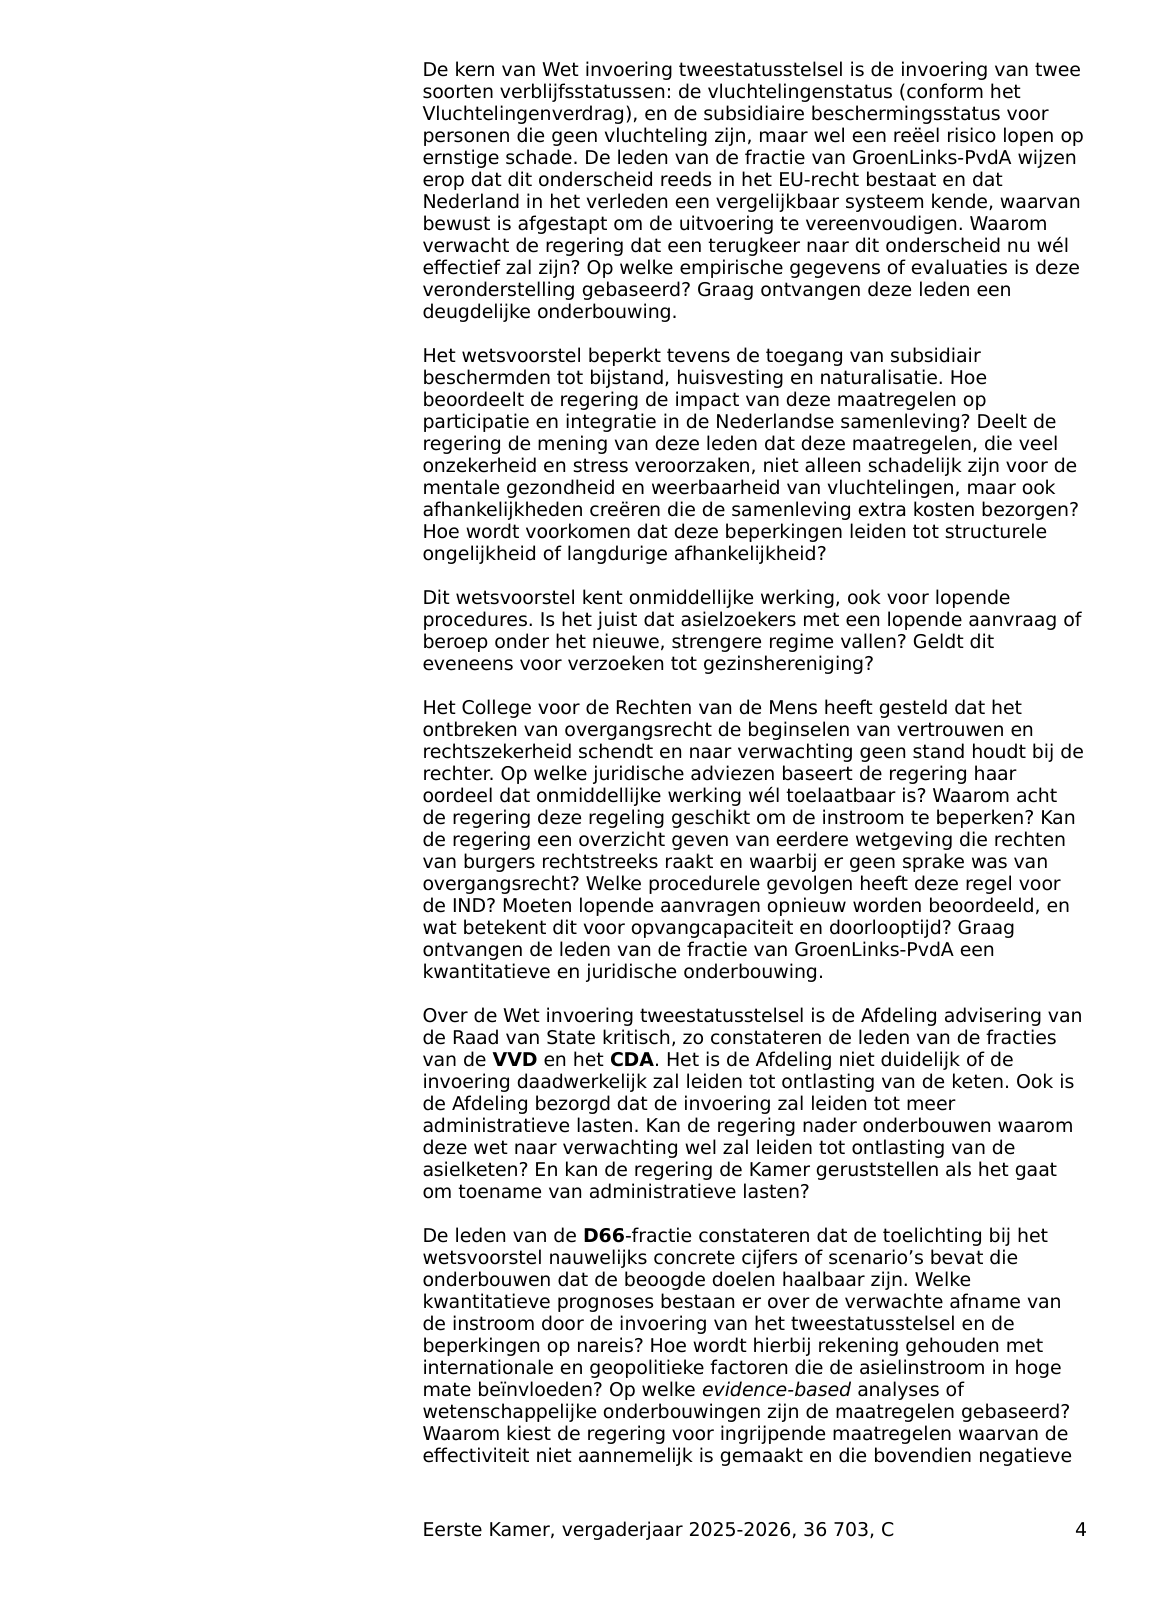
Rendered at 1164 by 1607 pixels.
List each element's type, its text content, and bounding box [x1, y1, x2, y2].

text De kern van Wet invoering tweestatusstelsel is de invoering van twee soorten verblijfsstatussen: de vluchtelingenstatus (conform het Vluchtelingenverdrag), en de subsidiaire beschermingsstatus voor personen die geen vluchteling zijn, maar wel een reëel risico lopen op ernstige schade. De leden van de fractie van GroenLinks-PvdA wijzen erop dat dit onderscheid reeds in het EU-recht bestaat en dat Nederland in het verleden een vergelijkbaar systeem kende, waarvan bewust is afgestapt om de uitvoering te vereenvoudigen. Waarom verwacht de regering dat een terugkeer naar dit onderscheid nu wél effectief zal zijn? Op welke empirische gegevens of evaluaties is deze veronderstelling gebaseerd? Graag ontvangen deze leden een deugdelijke onderbouwing. [422, 59, 1087, 323]
text Over de Wet invoering tweestatusstelsel is de Afdeling advisering van de Raad van State kritisch, zo constateren de leden van de fracties van de VVD en het CDA. Het is de Afdeling niet duidelijk of de invoering daadwerkelijk zal leiden tot ontlasting van de keten. Ook is de Afdeling bezorgd dat de invoering zal leiden tot meer administratieve lasten. Kan de regering nader onderbouwen waarom deze wet naar verwachting wel zal leiden tot ontlasting van de asielketen? En kan de regering de Kamer geruststellen als het gaat om toename van administratieve lasten? [422, 1005, 1087, 1203]
text Het College voor de Rechten van de Mens heeft gesteld dat het ontbreken van overgangsrecht de beginselen van vertrouwen en rechtszekerheid schendt en naar verwachting geen stand houdt bij de rechter. Op welke juridische adviezen baseert de regering haar oordeel dat onmiddellijke werking wél toelaatbaar is? Waarom acht de regering deze regeling geschikt om de instroom te beperken? Kan de regering een overzicht geven van eerdere wetgeving die rechten van burgers rechtstreeks raakt en waarbij er geen sprake was van overgangsrecht? Welke procedurele gevolgen heeft deze regel voor de IND? Moeten lopende aanvragen opnieuw worden beoordeeld, en wat betekent dit voor opvangcapaciteit en doorlooptijd? Graag ontvangen de leden van de fractie van GroenLinks-PvdA een kwantitatieve en juridische onderbouwing. [422, 697, 1087, 983]
text De leden van de D66-fractie constateren dat de toelichting bij het wetsvoorstel nauwelijks concrete cijfers of scenario’s bevat die onderbouwen dat de beoogde doelen haalbaar zijn. Welke kwantitatieve prognoses bestaan er over de verwachte afname van de instroom door de invoering van het tweestatusstelsel en de beperkingen op nareis? Hoe wordt hierbij rekening gehouden met internationale en geopolitieke factoren die de asielinstroom in hoge mate beïnvloeden? Op welke evidence-based analyses of wetenschappelijke onderbouwingen zijn de maatregelen gebaseerd? Waarom kiest de regering voor ingrijpende maatregelen waarvan de effectiviteit niet aannemelijk is gemaakt en die bovendien negatieve [422, 1225, 1087, 1467]
text Dit wetsvoorstel kent onmiddellijke werking, ook voor lopende procedures. Is het juist dat asielzoekers met een lopende aanvraag of beroep onder het nieuwe, strengere regime vallen? Geldt dit eveneens voor verzoeken tot gezinshereniging? [422, 587, 1087, 675]
text Het wetsvoorstel beperkt tevens de toegang van subsidiair beschermden tot bijstand, huisvesting en naturalisatie. Hoe beoordeelt de regering de impact van deze maatregelen op participatie en integratie in de Nederlandse samenleving? Deelt de regering de mening van deze leden dat deze maatregelen, die veel onzekerheid en stress veroorzaken, niet alleen schadelijk zijn voor de mentale gezondheid en weerbaarheid van vluchtelingen, maar ook afhankelijkheden creëren die de samenleving extra kosten bezorgen? Hoe wordt voorkomen dat deze beperkingen leiden tot structurele ongelijkheid of langdurige afhankelijkheid? [422, 345, 1087, 565]
